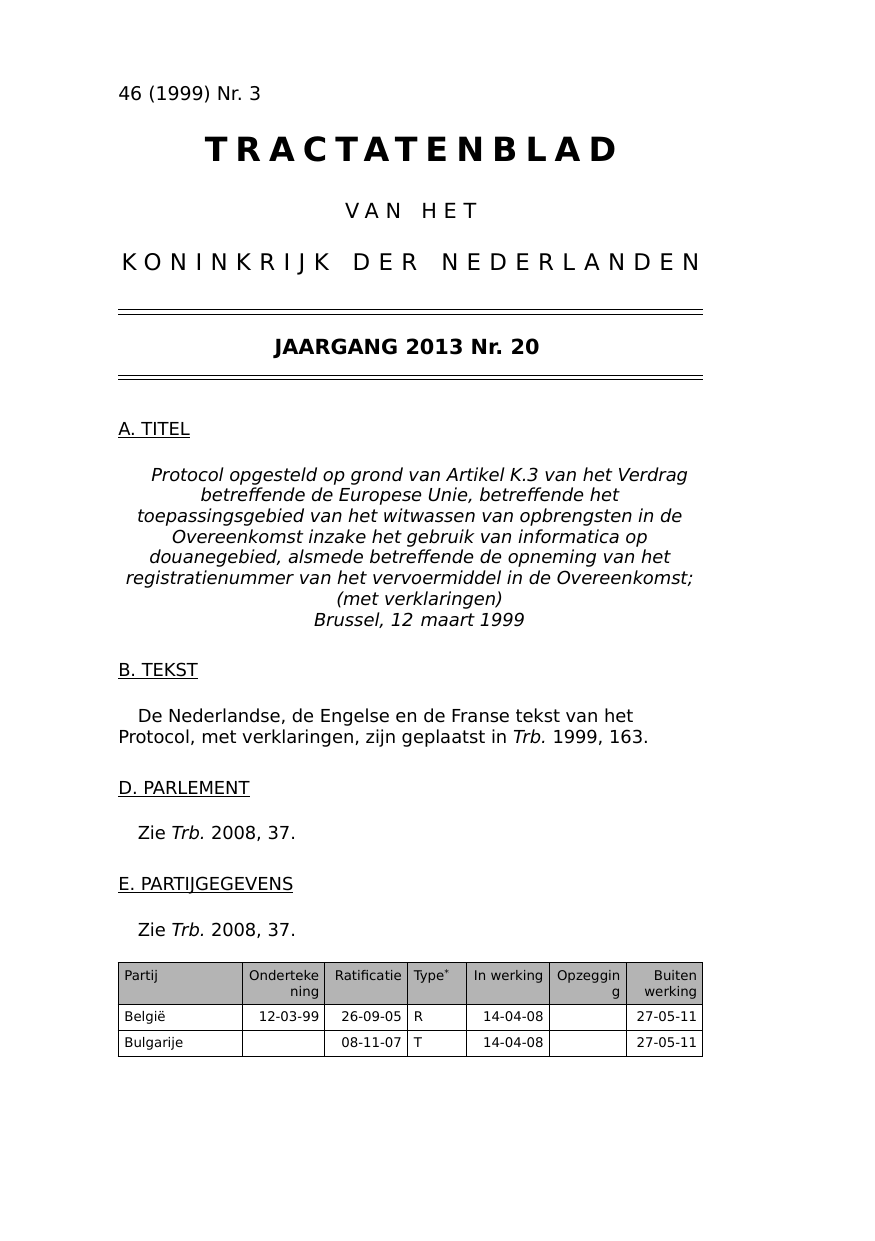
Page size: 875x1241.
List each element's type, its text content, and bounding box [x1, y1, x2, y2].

table_header Type* [408, 963, 466, 1004]
table_cell 14-04-08 [467, 1005, 549, 1030]
table_header Partij [119, 963, 242, 1004]
table_header In werking [467, 963, 549, 1004]
table_header Ratificatie [325, 963, 407, 1004]
table_cell 27-05-11 [627, 1005, 702, 1030]
table_cell België [119, 1005, 242, 1030]
text De Nederlandse, de Engelse en de Franse tekst van het Protocol, met verklaringen, zijn geplaatst in Trb. 1999, 163. [118, 706, 703, 747]
subtitle A. TITEL [118, 419, 703, 439]
table_cell 26-09-05 [325, 1005, 407, 1030]
text JAARGANG 2013 Nr. 20 [118, 335, 703, 359]
text Brussel, 12 maart 1999 [118, 609, 703, 630]
table_cell 27-05-11 [627, 1031, 702, 1056]
table_header Buiten werking [627, 963, 702, 1004]
table_cell 12-03-99 [243, 1005, 324, 1030]
text Zie Trb. 2008, 37. [118, 823, 703, 844]
subtitle E. PARTIJGEGEVENS [118, 874, 703, 895]
text Protocol opgesteld op grond van Artikel K.3 van het Verdrag betreffende de Europese Unie, betreffende het toepassingsgebied van het witwassen van opbrengsten in de Overeenkomst inzake het gebruik van informatica op douanegebied, alsmede betreffende de opneming van het registratienummer van het vervoermiddel in de Overeenkomst; [118, 464, 703, 589]
table_cell [243, 1031, 324, 1056]
table_cell T [408, 1031, 466, 1056]
text TRACTATENBLAD [118, 130, 703, 169]
table_cell [550, 1005, 626, 1030]
text KONINKRIJK DER NEDERLANDEN [118, 249, 703, 276]
subtitle B. TEKST [118, 660, 703, 681]
text (met verklaringen) [118, 589, 703, 609]
table_header Ondertekening [243, 963, 324, 1004]
text VAN HET [118, 199, 703, 223]
text 46 (1999) Nr. 3 [118, 83, 703, 105]
table_cell 08-11-07 [325, 1031, 407, 1056]
table_cell 14-04-08 [467, 1031, 549, 1056]
table_header Opzegging [550, 963, 626, 1004]
table_cell Bulgarije [119, 1031, 242, 1056]
table_cell R [408, 1005, 466, 1030]
subtitle D. PARLEMENT [118, 777, 703, 798]
text Zie Trb. 2008, 37. [118, 920, 703, 940]
table_cell [550, 1031, 626, 1056]
